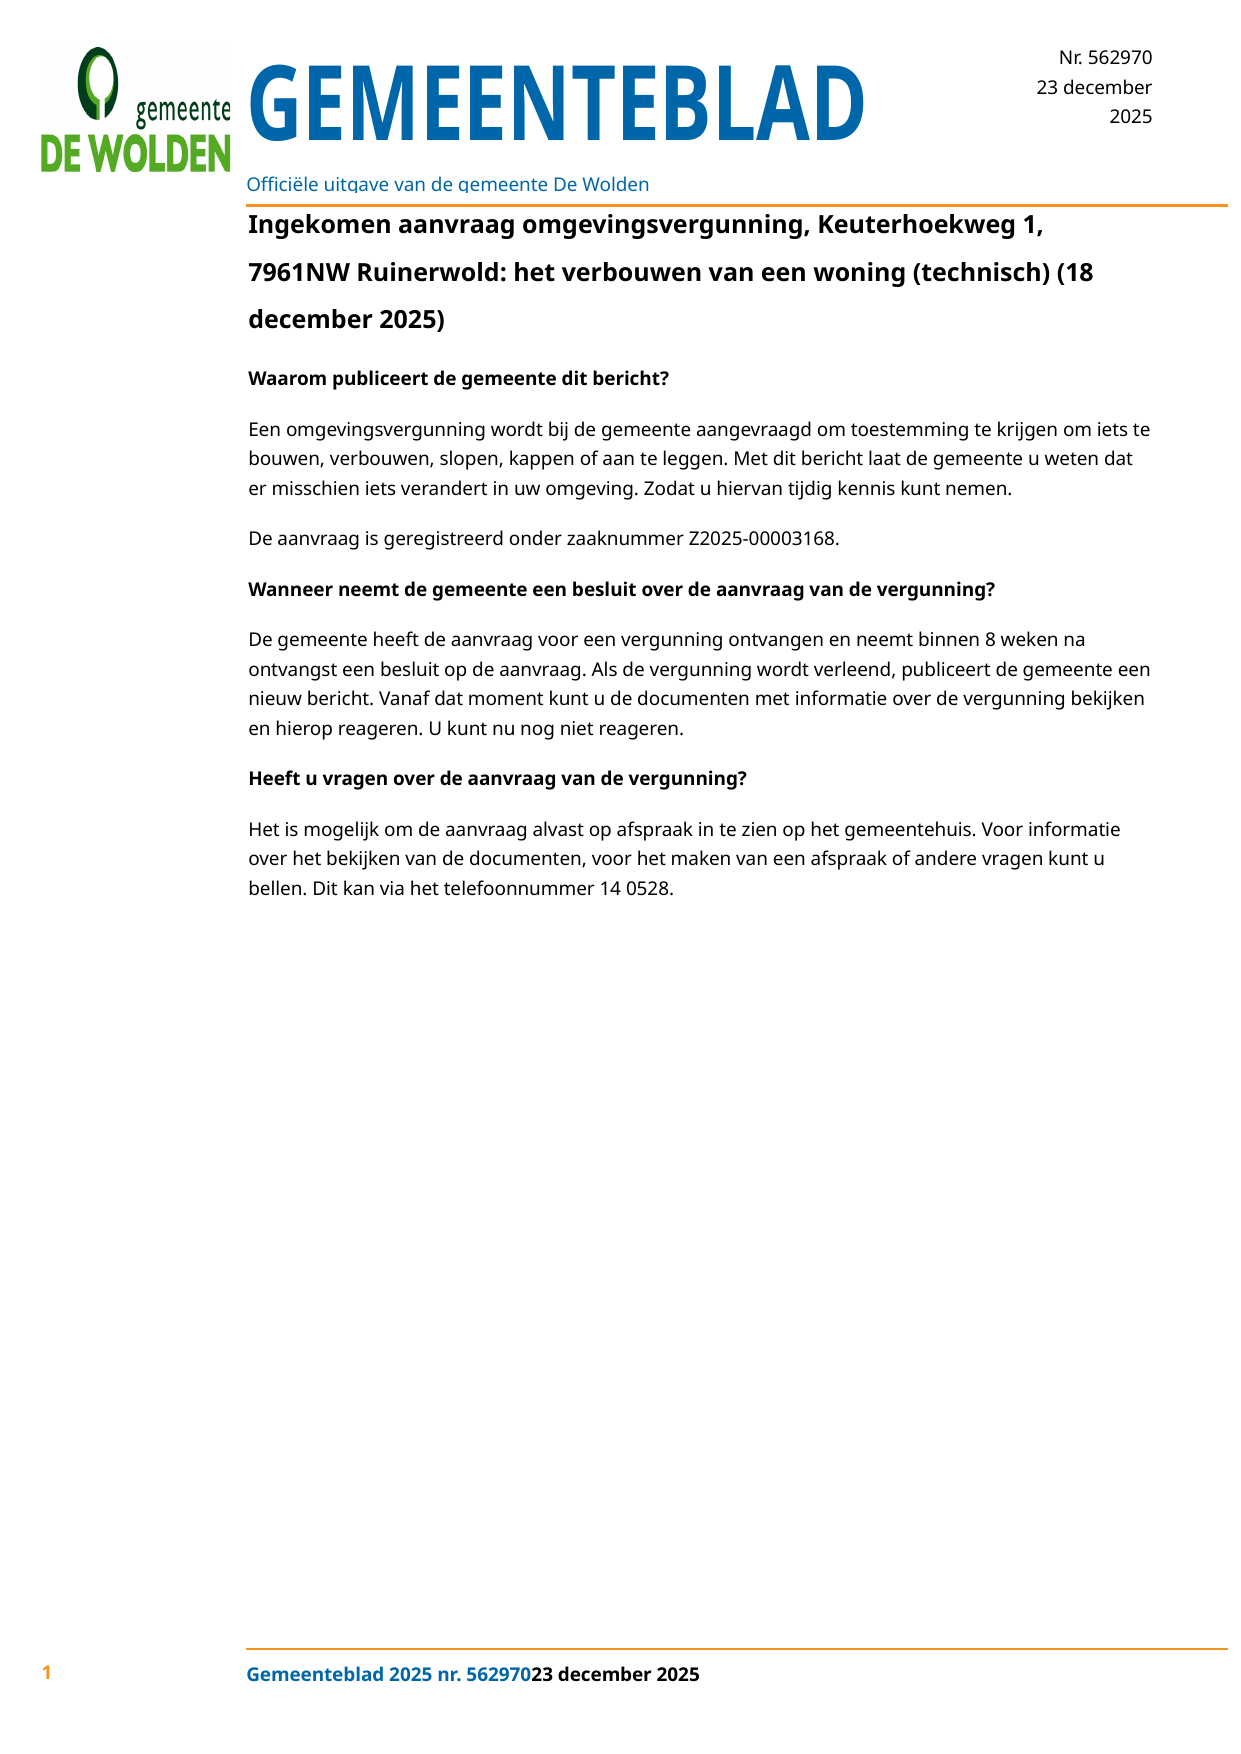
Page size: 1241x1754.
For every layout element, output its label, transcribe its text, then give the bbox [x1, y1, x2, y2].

text Een omgevingsvergunning wordt bij de gemeente aangevraagd om toestemming te krijgen om iets te bouwen, verbouwen, slopen, kappen of aan te leggen. Met dit bericht laat de gemeente u weten dat er misschien iets verandert in uw omgeving. Zodat u hiervan tijdig kennis kunt nemen. [248, 416, 1152, 501]
text Ingekomen aanvraag omgevingsvergunning, Keuterhoekweg 1, 7961NW Ruinerwold: het verbouwen van een woning (technisch) (18 december 2025) [248, 207, 1152, 336]
text Waarom publiceert de gemeente dit bericht? [248, 366, 1152, 391]
text Het is mogelijk om de aanvraag alvast op afspraak in te zien op het gemeentehuis. Voor informatie over het bekijken van de documenten, voor het maken van een afspraak of andere vragen kunt u bellen. Dit kan via het telefoonnummer 14 0528. [248, 816, 1152, 901]
text De aanvraag is geregistreerd onder zaaknummer Z2025-00003168. [248, 526, 1152, 551]
picture [41, 47, 231, 172]
text Heeft u vragen over de aanvraag van de vergunning? [248, 766, 1152, 791]
text Wanneer neemt de gemeente een besluit over de aanvraag van de vergunning? [248, 576, 1152, 602]
text De gemeente heeft de aanvraag voor een vergunning ontvangen en neemt binnen 8 weken na ontvangst een besluit op de aanvraag. Als de vergunning wordt verleend, publiceert de gemeente een nieuw bericht. Vanaf dat moment kunt u de documenten met informatie over de vergunning bekijken en hierop reageren. U kunt nu nog niet reageren. [248, 626, 1152, 741]
